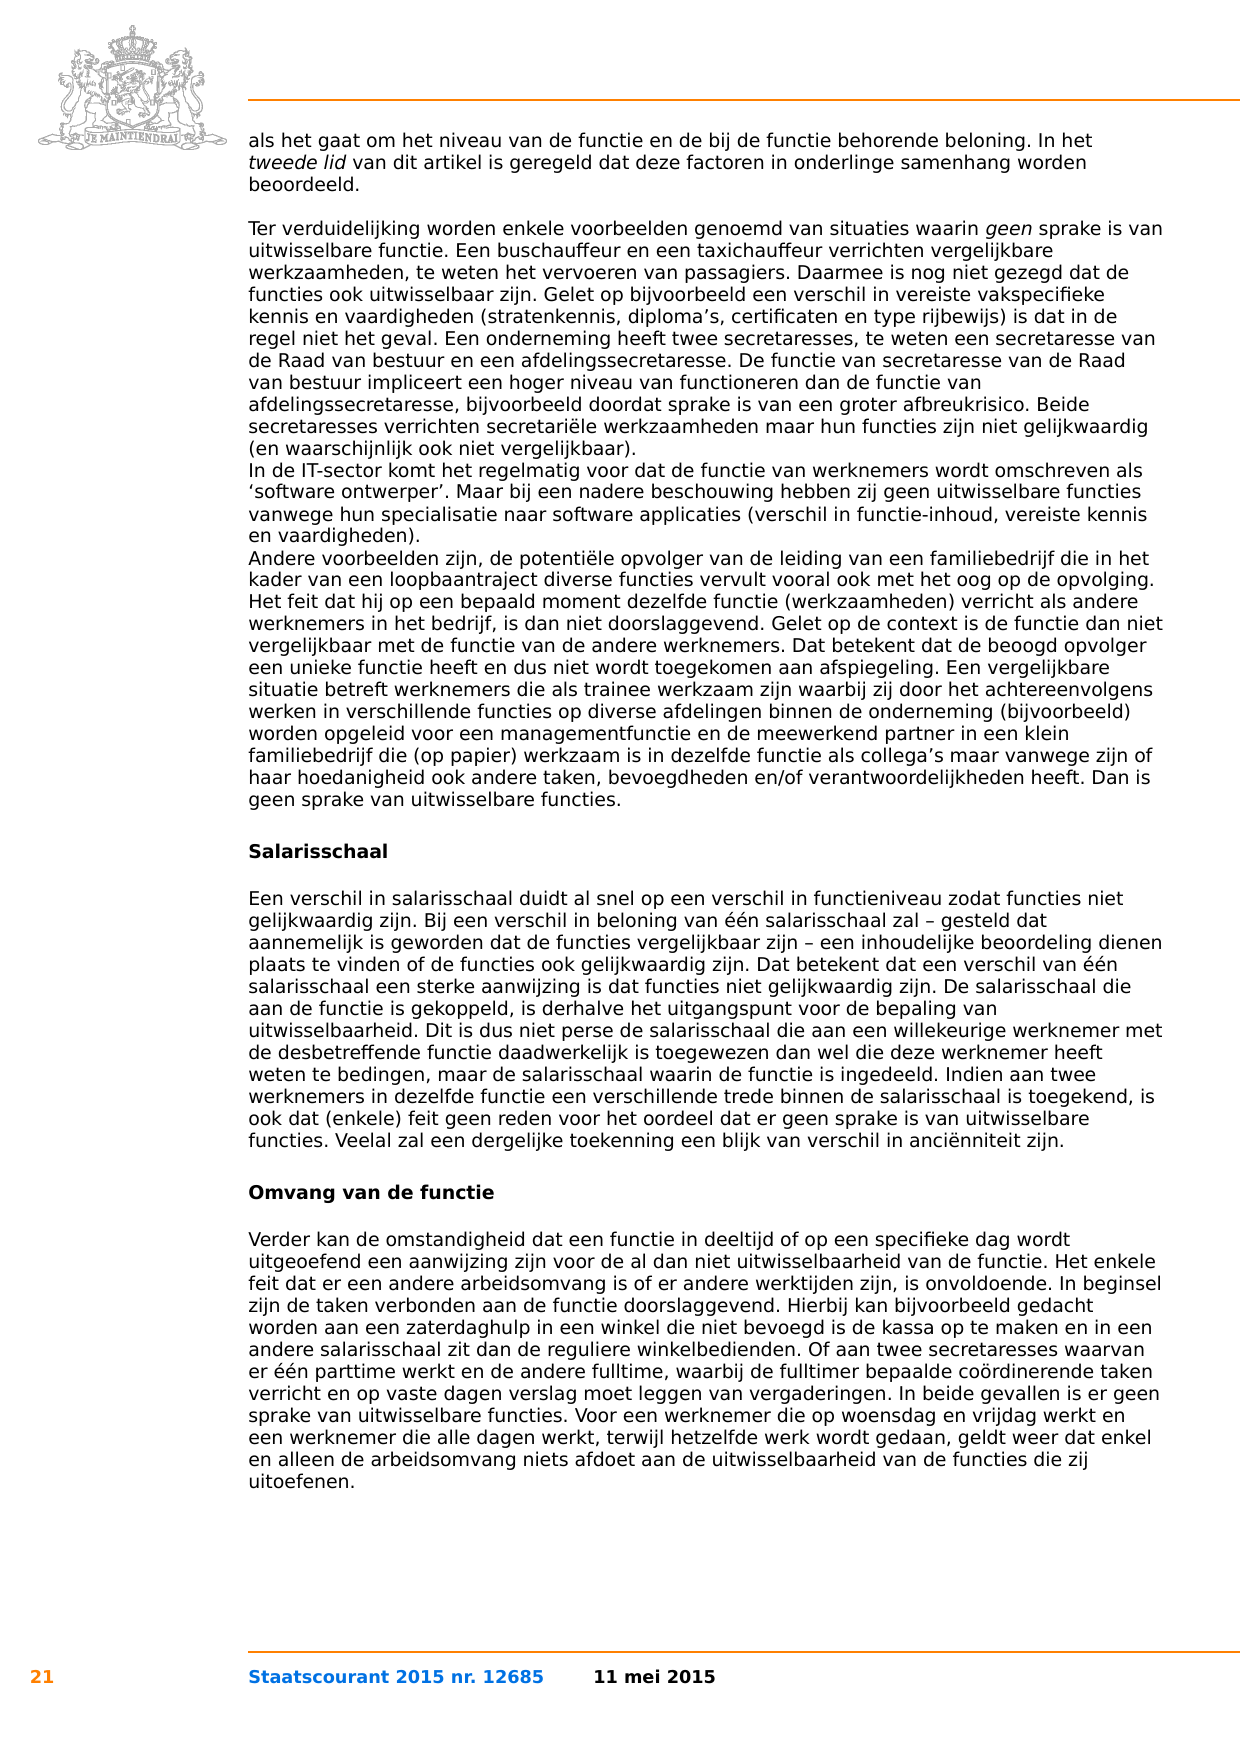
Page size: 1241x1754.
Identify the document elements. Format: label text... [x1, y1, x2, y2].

text Een verschil in salarisschaal duidt al snel op een verschil in functieniveau zodat functies niet gelijkwaardig zijn. Bij een verschil in beloning van één salarisschaal zal – gesteld dat aannemelijk is geworden dat de functies vergelijkbaar zijn – een inhoudelijke beoordeling dienen plaats te vinden of de functies ook gelijkwaardig zijn. Dat betekent dat een verschil van één salarisschaal een sterke aanwijzing is dat functies niet gelijkwaardig zijn. De salarisschaal die aan de functie is gekoppeld, is derhalve het uitgangspunt voor de bepaling van uitwisselbaarheid. Dit is dus niet perse de salarisschaal die aan een willekeurige werknemer met de desbetreffende functie daadwerkelijk is toegewezen dan wel die deze werknemer heeft weten te bedingen, maar de salarisschaal waarin de functie is ingedeeld. Indien aan twee werknemers in dezelfde functie een verschillende trede binnen de salarisschaal is toegekend, is ook dat (enkele) feit geen reden voor het oordeel dat er geen sprake is van uitwisselbare functies. Veelal zal een dergelijke toekenning een blijk van verschil in anciënniteit zijn. [248, 888, 1163, 1152]
subtitle Omvang van de functie [248, 1182, 1163, 1204]
picture [38, 25, 227, 150]
text Andere voorbeelden zijn, de potentiële opvolger van de leiding van een familiebedrijf die in het kader van een loopbaantraject diverse functies vervult vooral ook met het oog op de opvolging. Het feit dat hij op een bepaald moment dezelfde functie (werkzaamheden) verricht als andere werknemers in het bedrijf, is dan niet doorslaggevend. Gelet op de context is de functie dan niet vergelijkbaar met de functie van de andere werknemers. Dat betekent dat de beoogd opvolger een unieke functie heeft en dus niet wordt toegekomen aan afspiegeling. Een vergelijkbare situatie betreft werknemers die als trainee werkzaam zijn waarbij zij door het achtereenvolgens werken in verschillende functies op diverse afdelingen binnen de onderneming (bijvoorbeeld) worden opgeleid voor een managementfunctie en de meewerkend partner in een klein familiebedrijf die (op papier) werkzaam is in dezelfde functie als collega’s maar vanwege zijn of haar hoedanigheid ook andere taken, bevoegdheden en/of verantwoordelijkheden heeft. Dan is geen sprake van uitwisselbare functies. [248, 547, 1163, 811]
subtitle Salarisschaal [248, 841, 1163, 863]
text Verder kan de omstandigheid dat een functie in deeltijd of op een specifieke dag wordt uitgeoefend een aanwijzing zijn voor de al dan niet uitwisselbaarheid van de functie. Het enkele feit dat er een andere arbeidsomvang is of er andere werktijden zijn, is onvoldoende. In beginsel zijn de taken verbonden aan de functie doorslaggevend. Hierbij kan bijvoorbeeld gedacht worden aan een zaterdaghulp in een winkel die niet bevoegd is de kassa op te maken en in een andere salarisschaal zit dan de reguliere winkelbedienden. Of aan twee secretaresses waarvan er één parttime werkt en de andere fulltime, waarbij de fulltimer bepaalde coördinerende taken verricht en op vaste dagen verslag moet leggen van vergaderingen. In beide gevallen is er geen sprake van uitwisselbare functies. Voor een werknemer die op woensdag en vrijdag werkt en een werknemer die alle dagen werkt, terwijl hetzelfde werk wordt gedaan, geldt weer dat enkel en alleen de arbeidsomvang niets afdoet aan de uitwisselbaarheid van de functies die zij uitoefenen. [248, 1229, 1163, 1493]
text Ter verduidelijking worden enkele voorbeelden genoemd van situaties waarin geen sprake is van uitwisselbare functie. Een buschauffeur en een taxichauffeur verrichten vergelijkbare werkzaamheden, te weten het vervoeren van passagiers. Daarmee is nog niet gezegd dat de functies ook uitwisselbaar zijn. Gelet op bijvoorbeeld een verschil in vereiste vakspecifieke kennis en vaardigheden (stratenkennis, diploma’s, certificaten en type rijbewijs) is dat in de regel niet het geval. Een onderneming heeft twee secretaresses, te weten een secretaresse van de Raad van bestuur en een afdelingssecretaresse. De functie van secretaresse van de Raad van bestuur impliceert een hoger niveau van functioneren dan de functie van afdelingssecretaresse, bijvoorbeeld doordat sprake is van een groter afbreukrisico. Beide secretaresses verrichten secretariële werkzaamheden maar hun functies zijn niet gelijkwaardig (en waarschijnlijk ook niet vergelijkbaar). [248, 218, 1163, 459]
text als het gaat om het niveau van de functie en de bij de functie behorende beloning. In het tweede lid van dit artikel is geregeld dat deze factoren in onderlinge samenhang worden beoordeeld. [248, 130, 1163, 196]
text In de IT-sector komt het regelmatig voor dat de functie van werknemers wordt omschreven als ‘software ontwerper’. Maar bij een nadere beschouwing hebben zij geen uitwisselbare functies vanwege hun specialisatie naar software applicaties (verschil in functie-inhoud, vereiste kennis en vaardigheden). [248, 459, 1163, 547]
